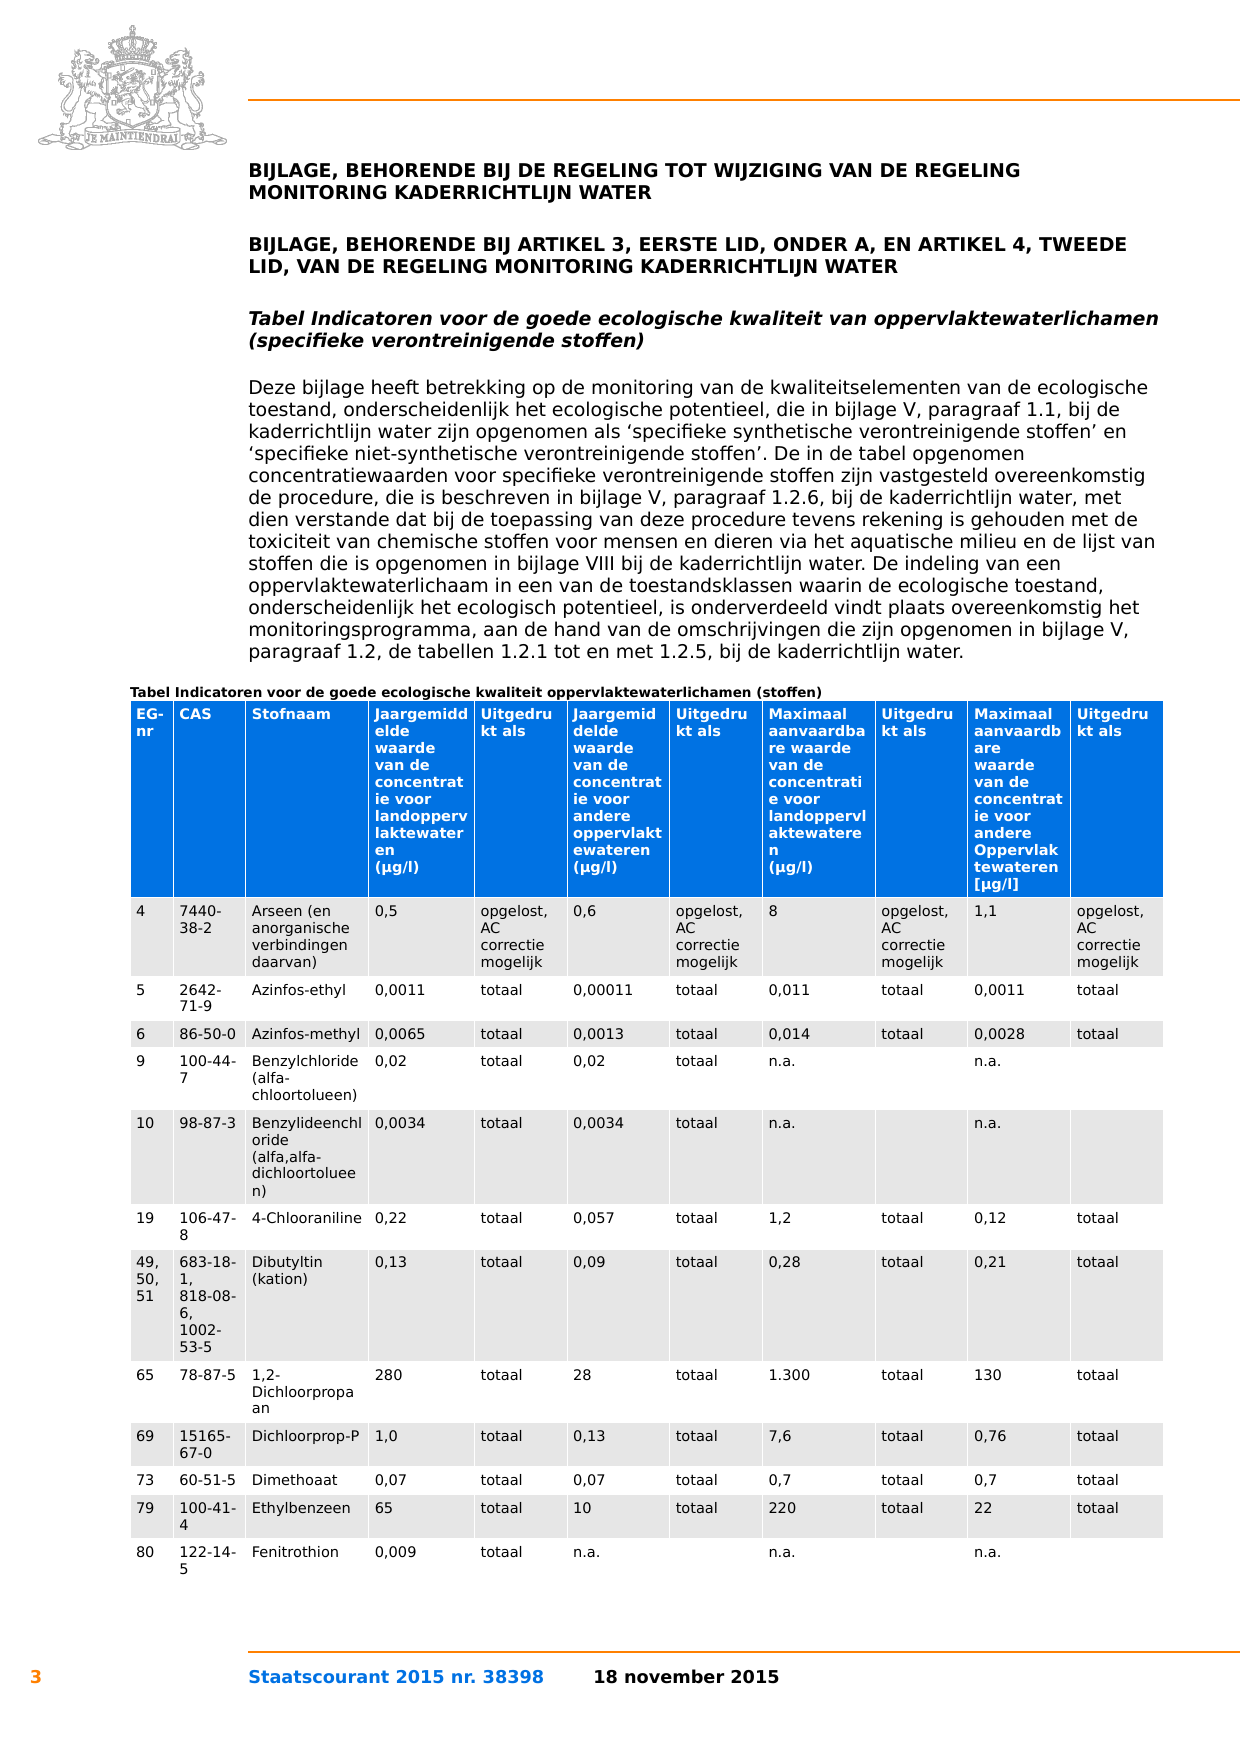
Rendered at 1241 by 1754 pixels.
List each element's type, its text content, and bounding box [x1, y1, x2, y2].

table_cell totaal [1071, 1250, 1163, 1361]
table_cell Maximaal aanvaardbare waarde van de concentratie voor landoppervlaktewateren (µg/l) [763, 701, 875, 897]
table_cell 65 [131, 1362, 173, 1422]
table_cell 0,5 [369, 898, 474, 976]
table_cell totaal [475, 1021, 567, 1047]
table_cell totaal [475, 1423, 567, 1466]
table_cell 122-14-5 [174, 1539, 245, 1583]
table_cell totaal [670, 1110, 762, 1204]
table_cell totaal [475, 977, 567, 1020]
subtitle Tabel Indicatoren voor de goede ecologische kwaliteit van oppervlaktewaterlichamen (specifieke verontreinigende stoffen) [248, 308, 1163, 352]
table_cell Azinfos-ethyl [246, 977, 368, 1020]
table_cell totaal [670, 1423, 762, 1466]
table_cell 0,7 [968, 1468, 1070, 1494]
table_cell 0,13 [369, 1250, 474, 1361]
table_cell totaal [1071, 1423, 1163, 1466]
table_cell 7440-38-2 [174, 898, 245, 976]
text Deze bijlage heeft betrekking op de monitoring van de kwaliteitselementen van de ecologische toestand, onderscheidenlijk het ecologische potentieel, die in bijlage V, paragraaf 1.1, bij de kaderrichtlijn water zijn opgenomen als ‘specifieke synthetische verontreinigende stoffen’ en ‘specifieke niet-synthetische verontreinigende stoffen’. De in de tabel opgenomen concentratiewaarden voor specifieke verontreinigende stoffen zijn vastgesteld overeenkomstig de procedure, die is beschreven in bijlage V, paragraaf 1.2.6, bij de kaderrichtlijn water, met dien verstande dat bij de toepassing van deze procedure tevens rekening is gehouden met de toxiciteit van chemische stoffen voor mensen en dieren via het aquatische milieu en de lijst van stoffen die is opgenomen in bijlage VIII bij de kaderrichtlijn water. De indeling van een oppervlaktewaterlichaam in een van de toestandsklassen waarin de ecologische toestand, onderscheidenlijk het ecologisch potentieel, is onderverdeeld vindt plaats overeenkomstig het monitoringsprogramma, aan de hand van de omschrijvingen die zijn opgenomen in bijlage V, paragraaf 1.2, de tabellen 1.2.1 tot en met 1.2.5, bij de kaderrichtlijn water. [248, 377, 1163, 662]
table_cell 0,014 [763, 1021, 875, 1047]
table_cell 0,009 [369, 1539, 474, 1583]
table_cell totaal [670, 1468, 762, 1494]
table_cell 0,21 [968, 1250, 1070, 1361]
table_cell totaal [670, 1250, 762, 1361]
table_cell 98-87-3 [174, 1110, 245, 1204]
table_cell totaal [1071, 1021, 1163, 1047]
table_cell 73 [131, 1468, 173, 1494]
table_cell 0,07 [369, 1468, 474, 1494]
table_cell n.a. [763, 1539, 875, 1583]
table_cell n.a. [968, 1049, 1070, 1109]
table_cell Azinfos-methyl [246, 1021, 368, 1047]
table_cell totaal [670, 1495, 762, 1538]
table_cell totaal [475, 1495, 567, 1538]
table_cell EG-nr [131, 701, 173, 897]
table_cell 220 [763, 1495, 875, 1538]
table_cell totaal [475, 1205, 567, 1248]
table_cell 4 [131, 898, 173, 976]
table_cell totaal [876, 1423, 967, 1466]
table_cell 22 [968, 1495, 1070, 1538]
table_cell 0,22 [369, 1205, 474, 1248]
table_cell 0,0013 [568, 1021, 669, 1047]
table_cell 2642-71-9 [174, 977, 245, 1020]
table_cell totaal [876, 1250, 967, 1361]
table_cell 0,00011 [568, 977, 669, 1020]
table_cell 100-44-7 [174, 1049, 245, 1109]
table_cell 80 [131, 1539, 173, 1583]
table_cell totaal [1071, 1495, 1163, 1538]
table_cell Benzylideenchloride (alfa,alfa-dichloortolueen) [246, 1110, 368, 1204]
table_cell [876, 1110, 967, 1204]
table_cell 86-50-0 [174, 1021, 245, 1047]
subtitle BIJLAGE, BEHORENDE BIJ DE REGELING TOT WIJZIGING VAN DE REGELING MONITORING KADERRICHTLIJN WATER [248, 160, 1163, 204]
table_cell Maximaal aanvaardbare waarde van de concentratie voor andere Oppervlaktewateren [µg/l] [968, 701, 1070, 897]
table_cell 100-41-4 [174, 1495, 245, 1538]
table_cell Ethylbenzeen [246, 1495, 368, 1538]
table_cell 69 [131, 1423, 173, 1466]
table_cell Uitgedrukt als [670, 701, 762, 897]
table_cell Uitgedrukt als [1071, 701, 1163, 897]
table_cell n.a. [968, 1110, 1070, 1204]
table_cell 0,02 [568, 1049, 669, 1109]
table_cell 19 [131, 1205, 173, 1248]
table_cell 6 [131, 1021, 173, 1047]
table_cell 49, 50, 51 [131, 1250, 173, 1361]
table_cell 280 [369, 1362, 474, 1422]
table_cell n.a. [568, 1539, 669, 1583]
table_cell totaal [475, 1049, 567, 1109]
table_cell totaal [475, 1539, 567, 1583]
table_cell 0,0034 [568, 1110, 669, 1204]
table_cell 1,2-Dichloorpropaan [246, 1362, 368, 1422]
table_cell 15165-67-0 [174, 1423, 245, 1466]
table_cell [1071, 1110, 1163, 1204]
table_cell Stofnaam [246, 701, 368, 897]
table_cell totaal [670, 1205, 762, 1248]
table_cell 106-47-8 [174, 1205, 245, 1248]
table_cell opgelost, AC correctie mogelijk [475, 898, 567, 976]
table_cell CAS [174, 701, 245, 897]
table_cell totaal [475, 1250, 567, 1361]
table_cell n.a. [763, 1110, 875, 1204]
table_cell totaal [670, 1021, 762, 1047]
table_cell 5 [131, 977, 173, 1020]
table_cell [876, 1049, 967, 1109]
table_cell totaal [876, 1495, 967, 1538]
table_cell 0,0065 [369, 1021, 474, 1047]
table_cell Dichloorprop-P [246, 1423, 368, 1466]
table_cell 79 [131, 1495, 173, 1538]
table_cell 0,76 [968, 1423, 1070, 1466]
table_cell 0,7 [763, 1468, 875, 1494]
table_cell 130 [968, 1362, 1070, 1422]
table_cell totaal [1071, 1468, 1163, 1494]
table_cell totaal [1071, 1362, 1163, 1422]
table_cell opgelost, AC correctie mogelijk [670, 898, 762, 976]
table_cell totaal [876, 1021, 967, 1047]
table_cell [1071, 1049, 1163, 1109]
table_cell 683-18-1, 818-08-6, 1002-53-5 [174, 1250, 245, 1361]
table_cell 0,0011 [968, 977, 1070, 1020]
table_cell 0,0034 [369, 1110, 474, 1204]
table_cell 1,1 [968, 898, 1070, 976]
table_cell [1071, 1539, 1163, 1583]
table_cell 7,6 [763, 1423, 875, 1466]
table_cell 8 [763, 898, 875, 976]
table_cell Jaargemiddelde waarde van de concentratie voor andere oppervlaktewateren (µg/l) [568, 701, 669, 897]
table_cell 0,02 [369, 1049, 474, 1109]
table_cell Fenitrothion [246, 1539, 368, 1583]
table_cell 4-Chlooraniline [246, 1205, 368, 1248]
picture [38, 25, 227, 150]
table_cell 0,28 [763, 1250, 875, 1361]
table_cell Dibutyltin (kation) [246, 1250, 368, 1361]
table_cell opgelost, AC correctie mogelijk [876, 898, 967, 976]
table_cell Uitgedrukt als [475, 701, 567, 897]
table_cell 0,12 [968, 1205, 1070, 1248]
table_cell [876, 1539, 967, 1583]
table_cell n.a. [763, 1049, 875, 1109]
table_cell totaal [670, 1049, 762, 1109]
table_cell 0,057 [568, 1205, 669, 1248]
table_header Tabel Indicatoren voor de goede ecologische kwaliteit oppervlaktewaterlichamen (stoffen) [130, 684, 1163, 700]
table_cell totaal [475, 1362, 567, 1422]
table_cell totaal [876, 1362, 967, 1422]
table_cell 65 [369, 1495, 474, 1538]
table_cell Benzylchloride (alfa-chloortolueen) [246, 1049, 368, 1109]
table_cell 1,0 [369, 1423, 474, 1466]
table_cell totaal [1071, 1205, 1163, 1248]
table_cell totaal [876, 1468, 967, 1494]
table_cell [670, 1539, 762, 1583]
table_cell n.a. [968, 1539, 1070, 1583]
table_cell totaal [670, 977, 762, 1020]
table_cell totaal [876, 1205, 967, 1248]
table_cell totaal [670, 1362, 762, 1422]
table_cell 0,07 [568, 1468, 669, 1494]
table_cell 0,13 [568, 1423, 669, 1466]
table_cell 0,011 [763, 977, 875, 1020]
table_cell 28 [568, 1362, 669, 1422]
table_cell 10 [568, 1495, 669, 1538]
table_cell 10 [131, 1110, 173, 1204]
table_cell 0,0011 [369, 977, 474, 1020]
table_cell 60-51-5 [174, 1468, 245, 1494]
table_cell Uitgedrukt als [876, 701, 967, 897]
table_cell 0,0028 [968, 1021, 1070, 1047]
table_cell Arseen (en anorganische verbindingen daarvan) [246, 898, 368, 976]
subtitle BIJLAGE, BEHORENDE BIJ ARTIKEL 3, EERSTE LID, ONDER A, EN ARTIKEL 4, TWEEDE LID, VAN DE REGELING MONITORING KADERRICHTLIJN WATER [248, 234, 1163, 278]
table_cell 1.300 [763, 1362, 875, 1422]
table_cell totaal [475, 1468, 567, 1494]
table_cell 78-87-5 [174, 1362, 245, 1422]
table_cell 9 [131, 1049, 173, 1109]
table_cell 0,09 [568, 1250, 669, 1361]
table_cell totaal [1071, 977, 1163, 1020]
table_cell opgelost, AC correctie mogelijk [1071, 898, 1163, 976]
table_cell Jaargemiddelde waarde van de concentratie voor landoppervlaktewateren (µg/l) [369, 701, 474, 897]
table_cell totaal [876, 977, 967, 1020]
table_cell Dimethoaat [246, 1468, 368, 1494]
table_cell 1,2 [763, 1205, 875, 1248]
table_cell 0,6 [568, 898, 669, 976]
table_cell totaal [475, 1110, 567, 1204]
